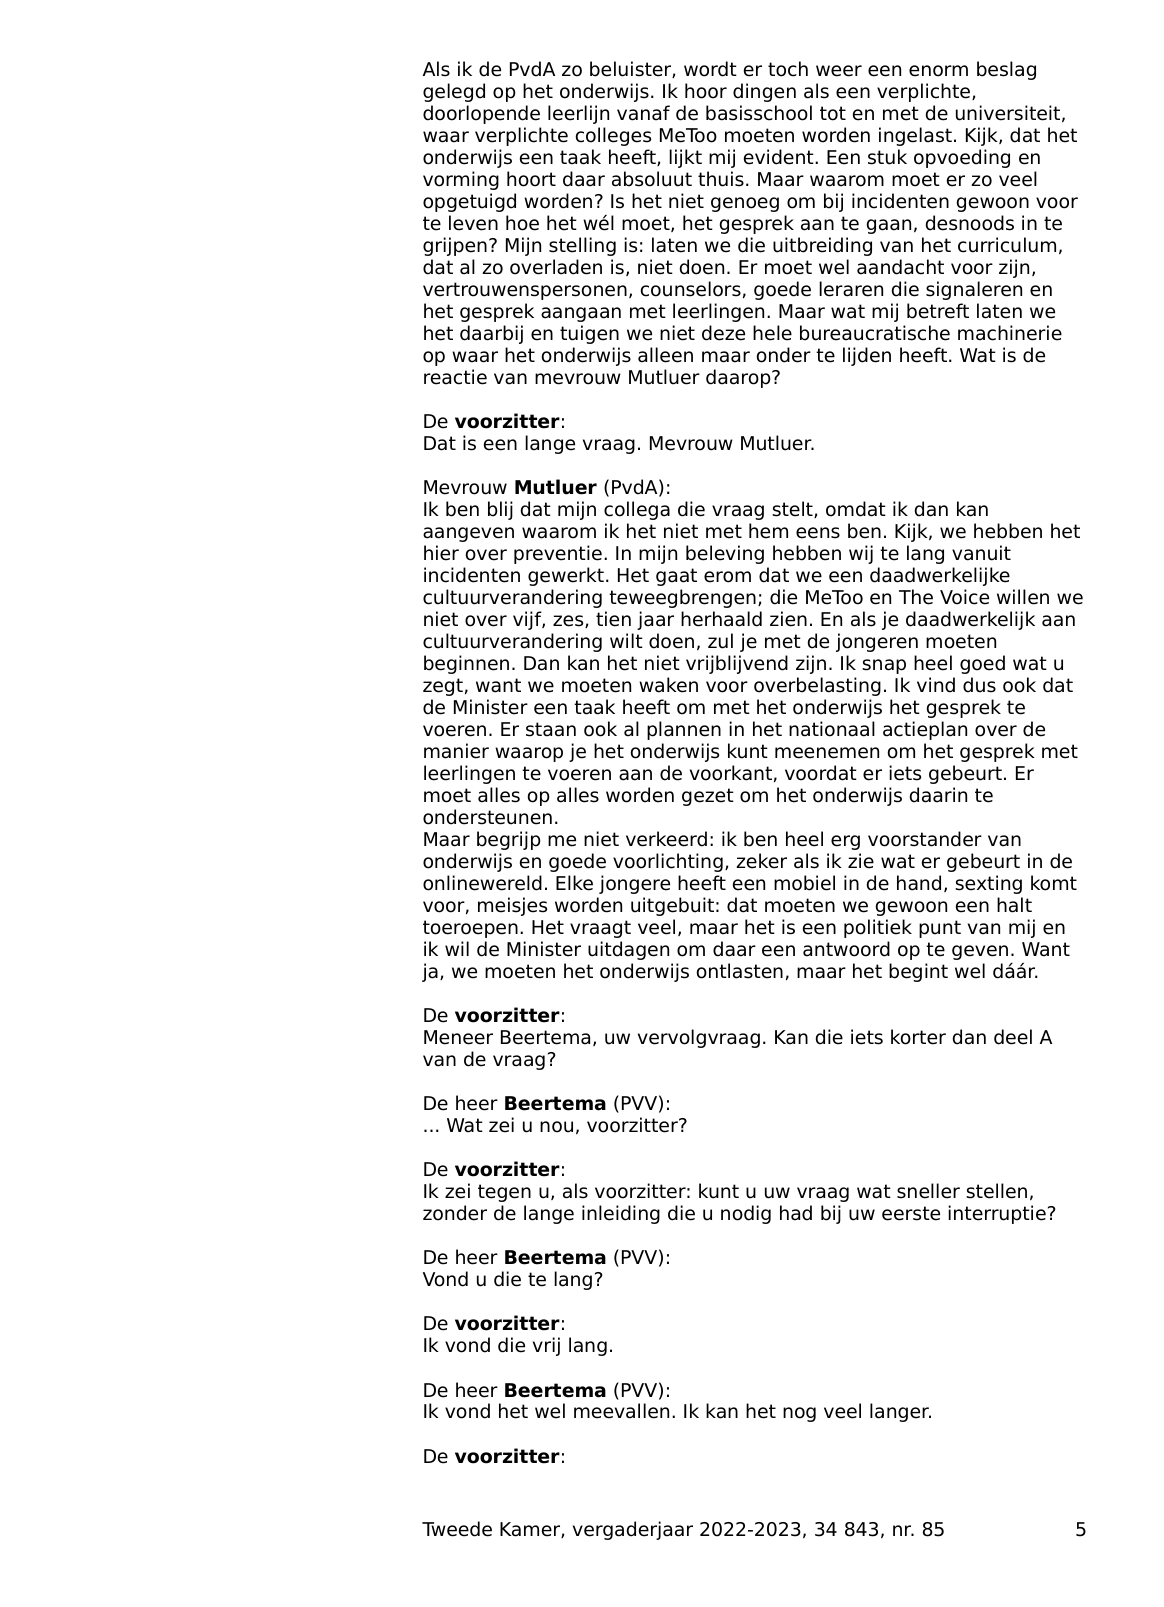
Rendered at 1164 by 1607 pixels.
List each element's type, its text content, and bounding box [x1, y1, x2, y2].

text De voorzitter: [422, 1313, 1087, 1335]
text Dat is een lange vraag. Mevrouw Mutluer. [422, 433, 1087, 455]
text De voorzitter: [422, 1159, 1087, 1181]
text Als ik de PvdA zo beluister, wordt er toch weer een enorm beslag gelegd op het onderwijs. Ik hoor dingen als een verplichte, doorlopende leerlijn vanaf de basisschool tot en met de universiteit, waar verplichte colleges MeToo moeten worden ingelast. Kijk, dat het onderwijs een taak heeft, lijkt mij evident. Een stuk opvoeding en vorming hoort daar absoluut thuis. Maar waarom moet er zo veel opgetuigd worden? Is het niet genoeg om bij incidenten gewoon voor te leven hoe het wél moet, het gesprek aan te gaan, desnoods in te grijpen? Mijn stelling is: laten we die uitbreiding van het curriculum, dat al zo overladen is, niet doen. Er moet wel aandacht voor zijn, vertrouwenspersonen, counselors, goede leraren die signaleren en het gesprek aangaan met leerlingen. Maar wat mij betreft laten we het daarbij en tuigen we niet deze hele bureaucratische machinerie op waar het onderwijs alleen maar onder te lijden heeft. Wat is de reactie van mevrouw Mutluer daarop? [422, 59, 1087, 389]
text Ik ben blij dat mijn collega die vraag stelt, omdat ik dan kan aangeven waarom ik het niet met hem eens ben. Kijk, we hebben het hier over preventie. In mijn beleving hebben wij te lang vanuit incidenten gewerkt. Het gaat erom dat we een daadwerkelijke cultuurverandering teweegbrengen; die MeToo en The Voice willen we niet over vijf, zes, tien jaar herhaald zien. En als je daadwerkelijk aan cultuurverandering wilt doen, zul je met de jongeren moeten beginnen. Dan kan het niet vrijblijvend zijn. Ik snap heel goed wat u zegt, want we moeten waken voor overbelasting. Ik vind dus ook dat de Minister een taak heeft om met het onderwijs het gesprek te voeren. Er staan ook al plannen in het nationaal actieplan over de manier waarop je het onderwijs kunt meenemen om het gesprek met leerlingen te voeren aan de voorkant, voordat er iets gebeurt. Er moet alles op alles worden gezet om het onderwijs daarin te ondersteunen. [422, 499, 1087, 829]
text Maar begrijp me niet verkeerd: ik ben heel erg voorstander van onderwijs en goede voorlichting, zeker als ik zie wat er gebeurt in de onlinewereld. Elke jongere heeft een mobiel in de hand, sexting komt voor, meisjes worden uitgebuit: dat moeten we gewoon een halt toeroepen. Het vraagt veel, maar het is een politiek punt van mij en ik wil de Minister uitdagen om daar een antwoord op te geven. Want ja, we moeten het onderwijs ontlasten, maar het begint wel dáár. [422, 829, 1087, 983]
text De voorzitter: [422, 1005, 1087, 1027]
text ... Wat zei u nou, voorzitter? [422, 1115, 1087, 1137]
text Meneer Beertema, uw vervolgvraag. Kan die iets korter dan deel A van de vraag? [422, 1027, 1087, 1071]
text De heer Beertema (PVV): [422, 1379, 1087, 1401]
text De voorzitter: [422, 411, 1087, 433]
text Vond u die te lang? [422, 1269, 1087, 1291]
text Mevrouw Mutluer (PvdA): [422, 477, 1087, 499]
text De voorzitter: [422, 1446, 1087, 1468]
text De heer Beertema (PVV): [422, 1093, 1087, 1115]
text Ik vond die vrij lang. [422, 1335, 1087, 1357]
text Ik vond het wel meevallen. Ik kan het nog veel langer. [422, 1401, 1087, 1423]
text Ik zei tegen u, als voorzitter: kunt u uw vraag wat sneller stellen, zonder de lange inleiding die u nodig had bij uw eerste interruptie? [422, 1181, 1087, 1225]
text De heer Beertema (PVV): [422, 1247, 1087, 1269]
